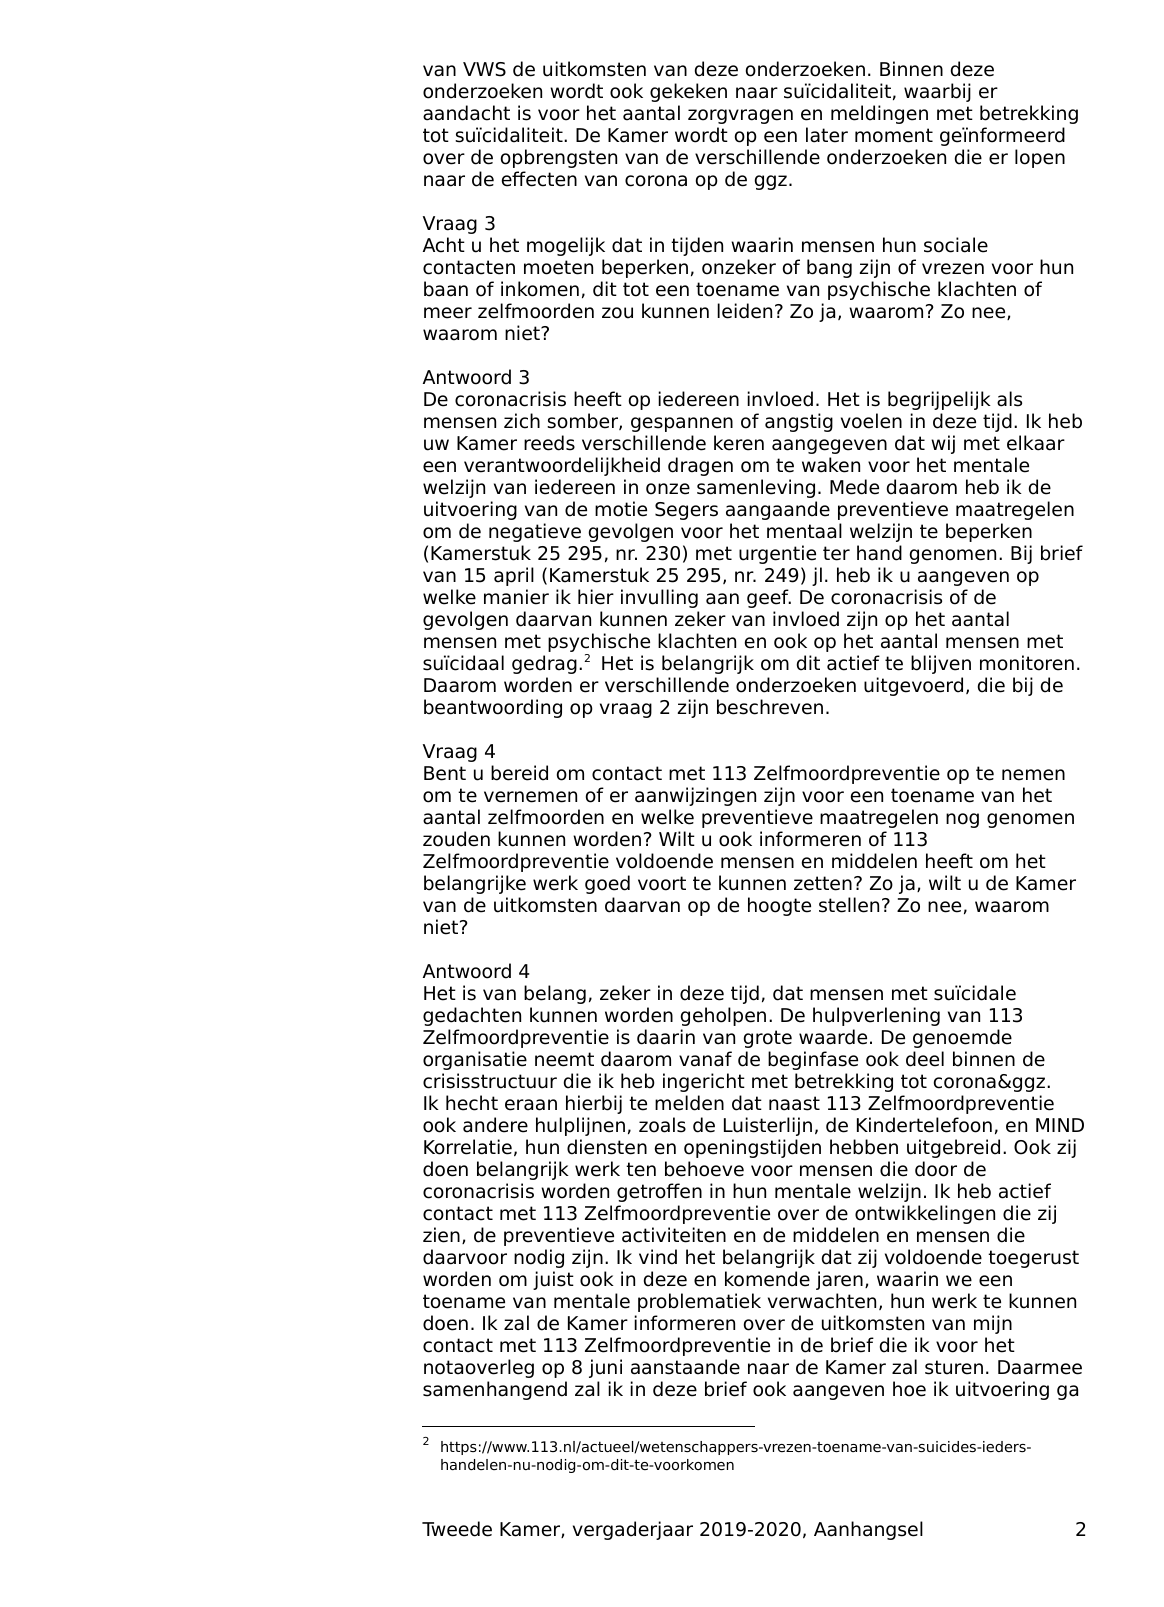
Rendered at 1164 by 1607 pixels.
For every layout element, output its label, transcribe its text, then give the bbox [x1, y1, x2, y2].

text Vraag 4 [422, 741, 1087, 763]
text De coronacrisis heeft op iedereen invloed. Het is begrijpelijk als mensen zich somber, gespannen of angstig voelen in deze tijd. Ik heb uw Kamer reeds verschillende keren aangegeven dat wij met elkaar een verantwoordelijkheid dragen om te waken voor het mentale welzijn van iedereen in onze samenleving. Mede daarom heb ik de uitvoering van de motie Segers aangaande preventieve maatregelen om de negatieve gevolgen voor het mentaal welzijn te beperken (Kamerstuk 25 295, nr. 230) met urgentie ter hand genomen. Bij brief van 15 april (Kamerstuk 25 295, nr. 249) jl. heb ik u aangeven op welke manier ik hier invulling aan geef. De coronacrisis of de gevolgen daarvan kunnen zeker van invloed zijn op het aantal mensen met psychische klachten en ook op het aantal mensen met suïcidaal gedrag. Het is belangrijk om dit actief te blijven monitoren. Daarom worden er verschillende onderzoeken uitgevoerd, die bij de beantwoording op vraag 2 zijn beschreven. [422, 389, 1087, 719]
text https://www.113.nl/actueel/wetenschappers-vrezen-toename-van-suicides-ieders-handelen-nu-nodig-om-dit-te-voorkomen [422, 1435, 1087, 1474]
text Ik hecht eraan hierbij te melden dat naast 113 Zelfmoordpreventie ook andere hulplijnen, zoals de Luisterlijn, de Kindertelefoon, en MIND Korrelatie, hun diensten en openingstijden hebben uitgebreid. Ook zij doen belangrijk werk ten behoeve voor mensen die door de coronacrisis worden getroffen in hun mentale welzijn. Ik heb actief contact met 113 Zelfmoordpreventie over de ontwikkelingen die zij zien, de preventieve activiteiten en de middelen en mensen die daarvoor nodig zijn. Ik vind het belangrijk dat zij voldoende toegerust worden om juist ook in deze en komende jaren, waarin we een toename van mentale problematiek verwachten, hun werk te kunnen doen. Ik zal de Kamer informeren over de uitkomsten van mijn contact met 113 Zelfmoordpreventie in de brief die ik voor het notaoverleg op 8 juni aanstaande naar de Kamer zal sturen. Daarmee samenhangend zal ik in deze brief ook aangeven hoe ik uitvoering ga [422, 1093, 1087, 1401]
text Acht u het mogelijk dat in tijden waarin mensen hun sociale contacten moeten beperken, onzeker of bang zijn of vrezen voor hun baan of inkomen, dit tot een toename van psychische klachten of meer zelfmoorden zou kunnen leiden? Zo ja, waarom? Zo nee, waarom niet? [422, 235, 1087, 345]
text Het is van belang, zeker in deze tijd, dat mensen met suïcidale gedachten kunnen worden geholpen. De hulpverlening van 113 Zelfmoordpreventie is daarin van grote waarde. De genoemde organisatie neemt daarom vanaf de beginfase ook deel binnen de crisisstructuur die ik heb ingericht met betrekking tot corona&ggz. [422, 983, 1087, 1093]
text Bent u bereid om contact met 113 Zelfmoordpreventie op te nemen om te vernemen of er aanwijzingen zijn voor een toename van het aantal zelfmoorden en welke preventieve maatregelen nog genomen zouden kunnen worden? Wilt u ook informeren of 113 Zelfmoordpreventie voldoende mensen en middelen heeft om het belangrijke werk goed voort te kunnen zetten? Zo ja, wilt u de Kamer van de uitkomsten daarvan op de hoogte stellen? Zo nee, waarom niet? [422, 763, 1087, 939]
text Vraag 3 [422, 213, 1087, 235]
text Antwoord 3 [422, 367, 1087, 389]
text van VWS de uitkomsten van deze onderzoeken. Binnen deze onderzoeken wordt ook gekeken naar suïcidaliteit, waarbij er aandacht is voor het aantal zorgvragen en meldingen met betrekking tot suïcidaliteit. De Kamer wordt op een later moment geïnformeerd over de opbrengsten van de verschillende onderzoeken die er lopen naar de effecten van corona op de ggz. [422, 59, 1087, 191]
text Antwoord 4 [422, 961, 1087, 983]
